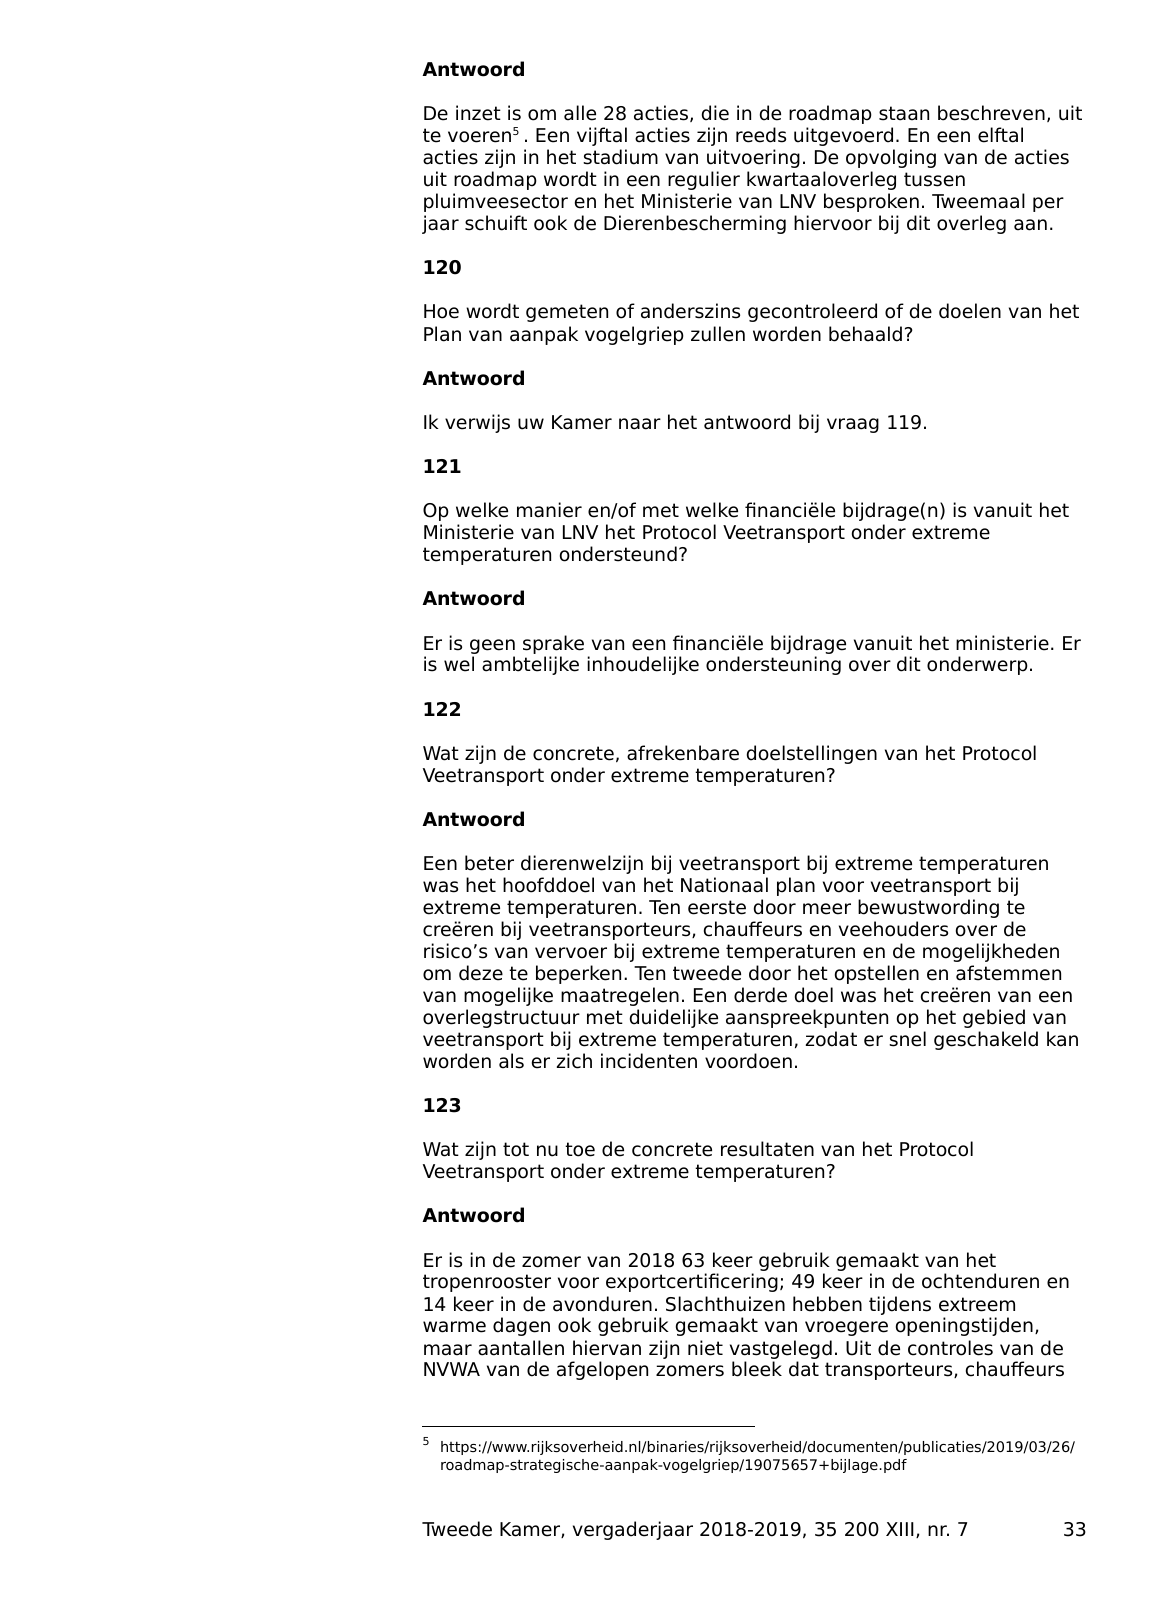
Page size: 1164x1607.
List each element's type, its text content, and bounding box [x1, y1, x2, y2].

text Er is in de zomer van 2018 63 keer gebruik gemaakt van het tropenrooster voor exportcertificering; 49 keer in de ochtenduren en 14 keer in de avonduren. Slachthuizen hebben tijdens extreem warme dagen ook gebruik gemaakt van vroegere openingstijden, maar aantallen hiervan zijn niet vastgelegd. Uit de controles van de NVWA van de afgelopen zomers bleek dat transporteurs, chauffeurs [422, 1249, 1087, 1381]
text Hoe wordt gemeten of anderszins gecontroleerd of de doelen van het Plan van aanpak vogelgriep zullen worden behaald? [422, 301, 1087, 345]
subtitle Antwoord [422, 368, 1087, 389]
subtitle 123 [422, 1095, 1087, 1117]
text Ik verwijs uw Kamer naar het antwoord bij vraag 119. [422, 412, 1087, 434]
text Een beter dierenwelzijn bij veetransport bij extreme temperaturen was het hoofddoel van het Nationaal plan voor veetransport bij extreme temperaturen. Ten eerste door meer bewustwording te creëren bij veetransporteurs, chauffeurs en veehouders over de risico’s van vervoer bij extreme temperaturen en de mogelijkheden om deze te beperken. Ten tweede door het opstellen en afstemmen van mogelijke maatregelen. Een derde doel was het creëren van een overlegstructuur met duidelijke aanspreekpunten op het gebied van veetransport bij extreme temperaturen, zodat er snel geschakeld kan worden als er zich incidenten voordoen. [422, 853, 1087, 1073]
text Wat zijn tot nu toe de concrete resultaten van het Protocol Veetransport onder extreme temperaturen? [422, 1139, 1087, 1183]
subtitle Antwoord [422, 1205, 1087, 1227]
subtitle Antwoord [422, 588, 1087, 610]
text Er is geen sprake van een financiële bijdrage vanuit het ministerie. Er is wel ambtelijke inhoudelijke ondersteuning over dit onderwerp. [422, 632, 1087, 676]
text Wat zijn de concrete, afrekenbare doelstellingen van het Protocol Veetransport onder extreme temperaturen? [422, 743, 1087, 787]
subtitle 122 [422, 698, 1087, 721]
subtitle Antwoord [422, 59, 1087, 81]
subtitle 121 [422, 456, 1087, 478]
subtitle Antwoord [422, 809, 1087, 831]
subtitle 120 [422, 257, 1087, 279]
text De inzet is om alle 28 acties, die in de roadmap staan beschreven, uit te voeren. Een vijftal acties zijn reeds uitgevoerd. En een elftal acties zijn in het stadium van uitvoering. De opvolging van de acties uit roadmap wordt in een regulier kwartaaloverleg tussen pluimveesector en het Ministerie van LNV besproken. Tweemaal per jaar schuift ook de Dierenbescherming hiervoor bij dit overleg aan. [422, 103, 1087, 235]
text https://www.rijksoverheid.nl/binaries/rijksoverheid/documenten/publicaties/2019/03/26/roadmap-strategische-aanpak-vogelgriep/19075657+bijlage.pdf [422, 1435, 1087, 1474]
text Op welke manier en/of met welke financiële bijdrage(n) is vanuit het Ministerie van LNV het Protocol Veetransport onder extreme temperaturen ondersteund? [422, 500, 1087, 566]
